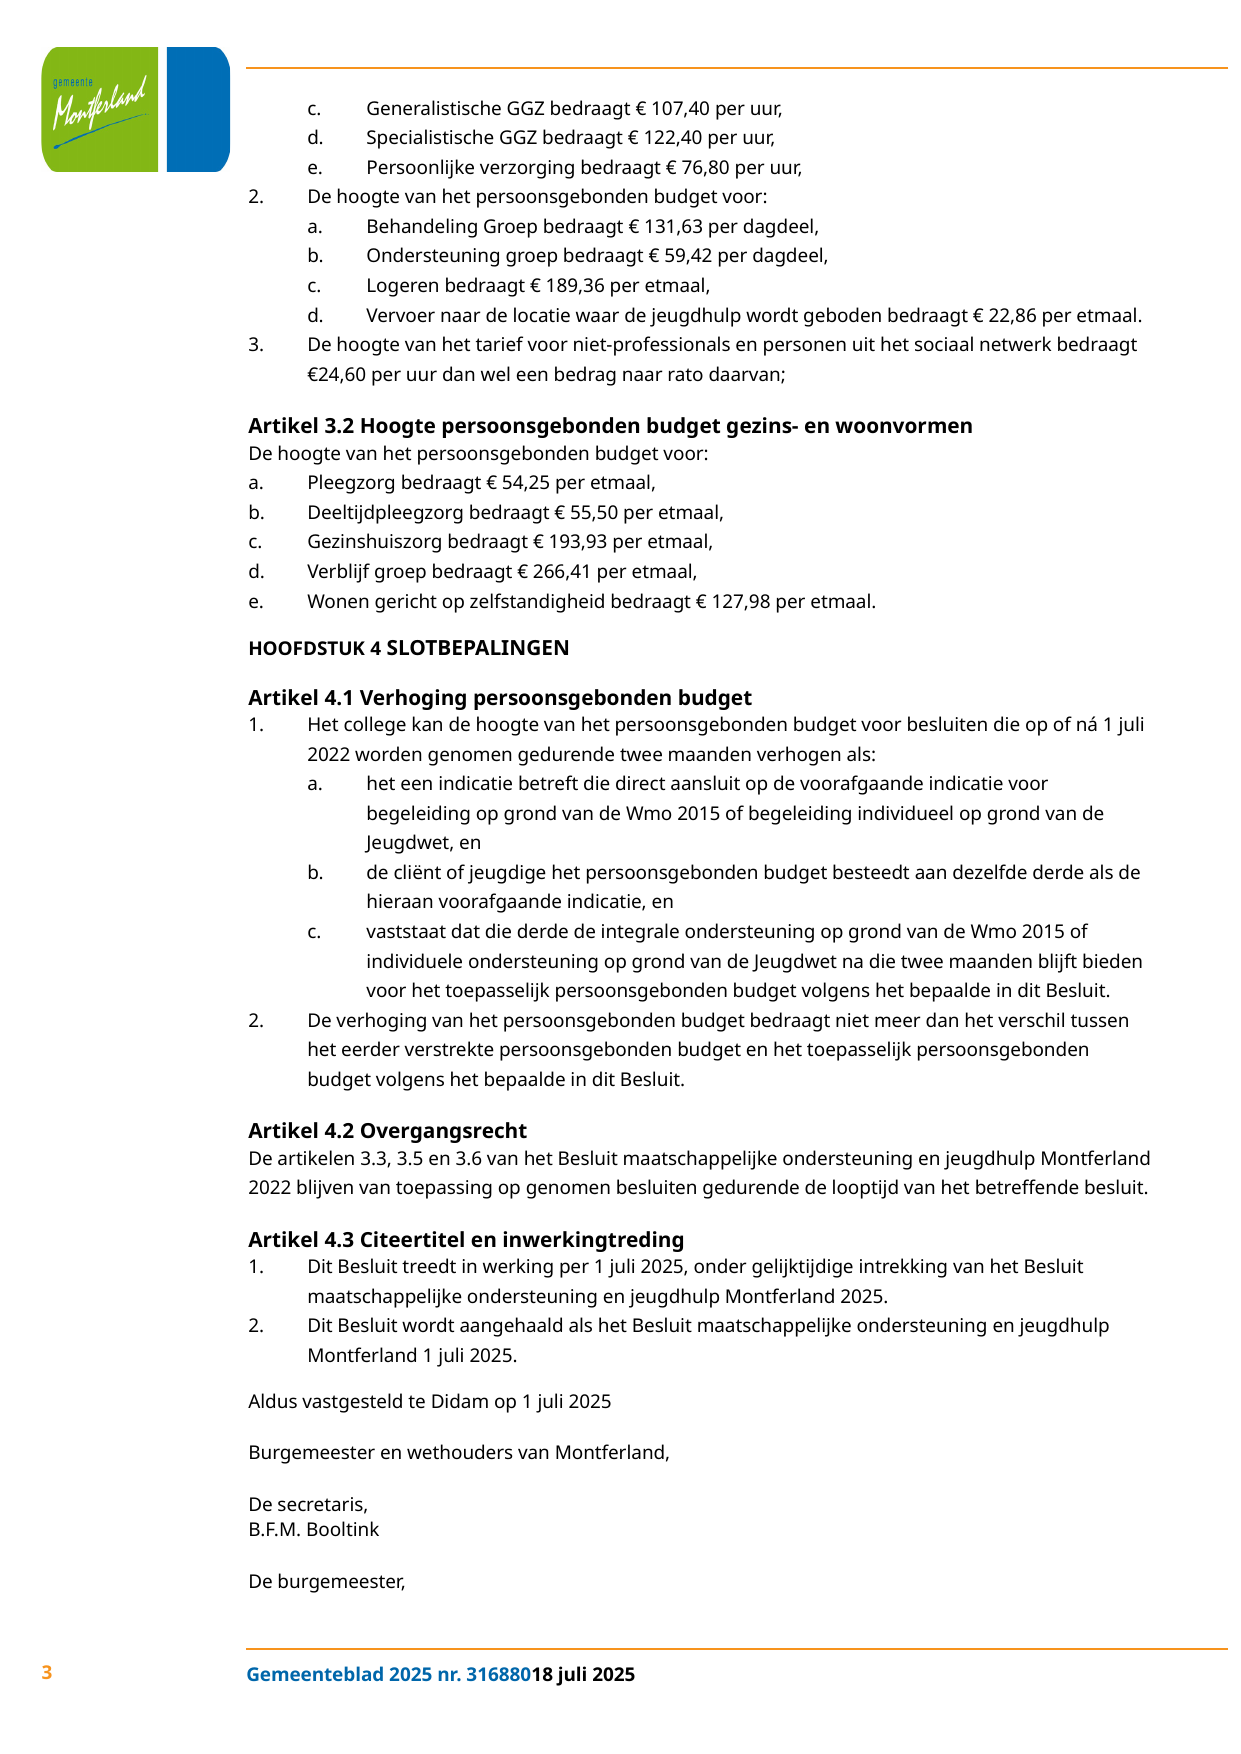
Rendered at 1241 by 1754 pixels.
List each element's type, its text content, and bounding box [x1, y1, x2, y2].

list Dit Besluit treedt in werking per 1 juli 2025, onder gelijktijdige intrekking van het Besluit maatschappelijke ondersteuning en jeugdhulp Montferland 2025. [248, 1253, 1152, 1309]
list Vervoer naar de locatie waar de jeugdhulp wordt geboden bedraagt € 22,86 per etmaal. [307, 302, 1152, 328]
list Logeren bedraagt € 189,36 per etmaal, [307, 272, 1152, 298]
list Behandeling Groep bedraagt € 131,63 per dagdeel, [307, 213, 1152, 239]
list Dit Besluit wordt aangehaald als het Besluit maatschappelijke ondersteuning en jeugdhulp Montferland 1 juli 2025. [248, 1313, 1152, 1368]
list Verblijf groep bedraagt € 266,41 per etmaal, [248, 558, 1152, 584]
list Het college kan de hoogte van het persoonsgebonden budget voor besluiten die op of ná 1 juli 2022 worden genomen gedurende twee maanden verhogen als: [248, 711, 1152, 766]
text Burgemeester en wethouders van Montferland, [248, 1439, 1152, 1465]
text B.F.M. Booltink [248, 1516, 1152, 1542]
text Artikel 4.3 Citeertitel en inwerkingtreding [248, 1225, 1152, 1253]
list De verhoging van het persoonsgebonden budget bedraagt niet meer dan het verschil tussen het eerder verstrekte persoonsgebonden budget en het toepasselijk persoonsgebonden budget volgens het bepaalde in dit Besluit. [248, 1007, 1152, 1092]
picture [41, 47, 231, 172]
list Ondersteuning groep bedraagt € 59,42 per dagdeel, [307, 243, 1152, 268]
text Artikel 4.1 Verhoging persoonsgebonden budget [248, 683, 1152, 711]
list De hoogte van het tarief voor niet-professionals en personen uit het sociaal netwerk bedraagt €24,60 per uur dan wel een bedrag naar rato daarvan; [248, 331, 1152, 387]
list Deeltijdpleegzorg bedraagt € 55,50 per etmaal, [248, 499, 1152, 525]
list Generalistische GGZ bedraagt € 107,40 per uur, [307, 95, 1152, 121]
list Wonen gericht op zelfstandigheid bedraagt € 127,98 per etmaal. [248, 588, 1152, 613]
text De secretaris, [248, 1491, 1152, 1516]
text De burgemeester, [248, 1568, 1152, 1594]
list Specialistische GGZ bedraagt € 122,40 per uur, [307, 124, 1152, 150]
list de cliënt of jeugdige het persoonsgebonden budget besteedt aan dezelfde derde als de hieraan voorafgaande indicatie, en [307, 859, 1152, 914]
list Gezinshuiszorg bedraagt € 193,93 per etmaal, [248, 529, 1152, 554]
text Artikel 4.2 Overgangsrecht [248, 1117, 1152, 1145]
text Artikel 3.2 Hoogte persoonsgebonden budget gezins- en woonvormen [248, 411, 1152, 440]
text De hoogte van het persoonsgebonden budget voor: [248, 440, 1152, 466]
text Aldus vastgesteld te Didam op 1 juli 2025 [248, 1388, 1152, 1413]
list vaststaat dat die derde de integrale ondersteuning op grond van de Wmo 2015 of individuele ondersteuning op grond van de Jeugdwet na die twee maanden blijft bieden voor het toepasselijk persoonsgebonden budget volgens het bepaalde in dit Besluit. [307, 918, 1152, 1003]
text HOOFDSTUK 4 SLOTBEPALINGEN [248, 633, 1152, 662]
text De artikelen 3.3, 3.5 en 3.6 van het Besluit maatschappelijke ondersteuning en jeugdhulp Montferland 2022 blijven van toepassing op genomen besluiten gedurende de looptijd van het betreffende besluit. [248, 1145, 1152, 1200]
list het een indicatie betreft die direct aansluit op de voorafgaande indicatie voor begeleiding op grond van de Wmo 2015 of begeleiding individueel op grond van de Jeugdwet, en [307, 770, 1152, 855]
list De hoogte van het persoonsgebonden budget voor: [248, 183, 1152, 209]
list Persoonlijke verzorging bedraagt € 76,80 per uur, [307, 154, 1152, 180]
list Pleegzorg bedraagt € 54,25 per etmaal, [248, 469, 1152, 495]
